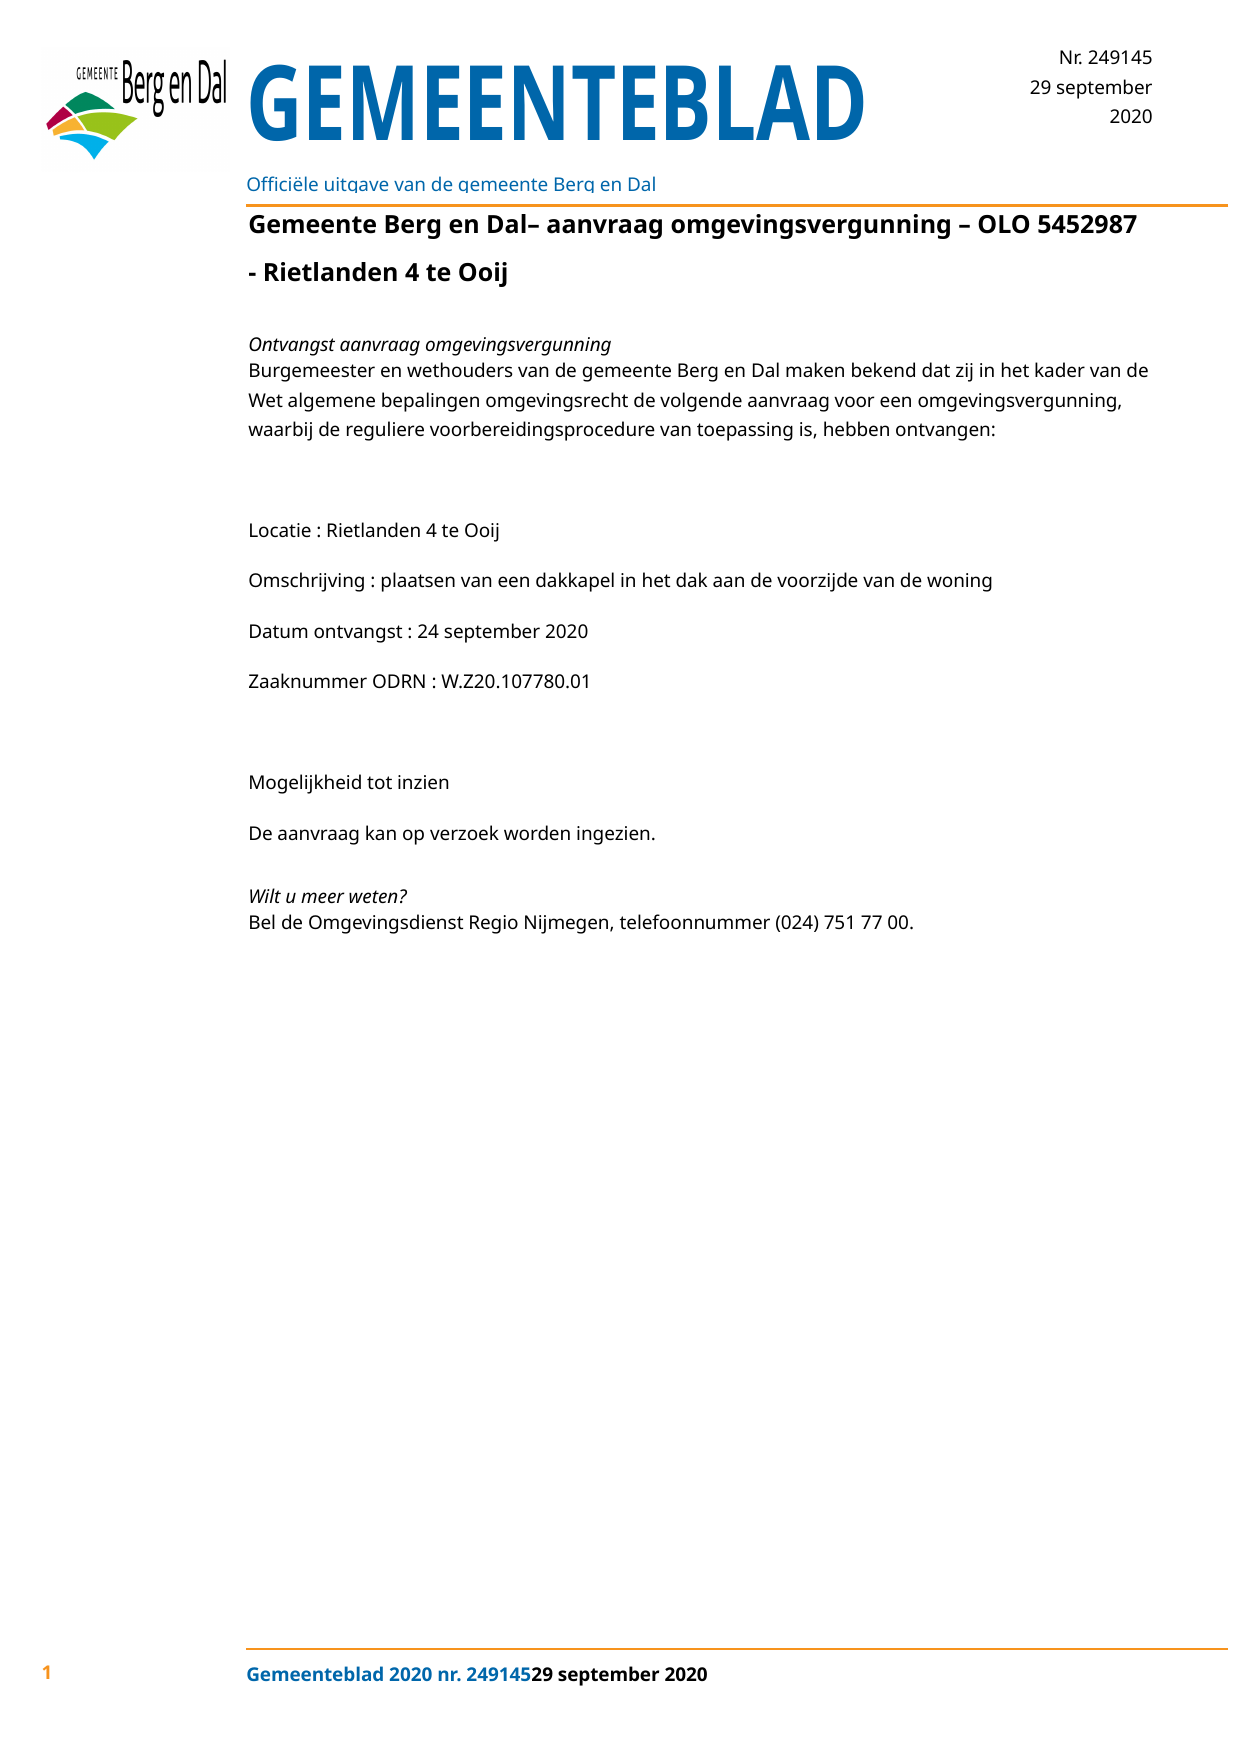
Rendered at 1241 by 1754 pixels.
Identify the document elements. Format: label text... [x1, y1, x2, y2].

picture [41, 47, 231, 172]
text Zaaknummer ODRN : W.Z20.107780.01 [248, 668, 1152, 694]
text Burgemeester en wethouders van de gemeente Berg en Dal maken bekend dat zij in het kader van de Wet algemene bepalingen omgevingsrecht de volgende aanvraag voor een omgevingsvergunning, waarbij de reguliere voorbereidingsprocedure van toepassing is, hebben ontvangen: [248, 357, 1152, 442]
text Omschrijving : plaatsen van een dakkapel in het dak aan de voorzijde van de woning [248, 568, 1152, 593]
text Gemeente Berg en Dal– aanvraag omgevingsvergunning – OLO 5452987 - Rietlanden 4 te Ooij [248, 207, 1152, 288]
text Ontvangst aanvraag omgevingsvergunning [248, 331, 1152, 357]
text De aanvraag kan op verzoek worden ingezien. [248, 820, 1152, 845]
text Datum ontvangst : 24 september 2020 [248, 618, 1152, 644]
text Wilt u meer weten? [248, 884, 1152, 909]
text Bel de Omgevingsdienst Regio Nijmegen, telefoonnummer (024) 751 77 00. [248, 909, 1152, 935]
text Mogelijkheid tot inzien [248, 769, 1152, 795]
text Locatie : Rietlanden 4 te Ooij [248, 517, 1152, 543]
